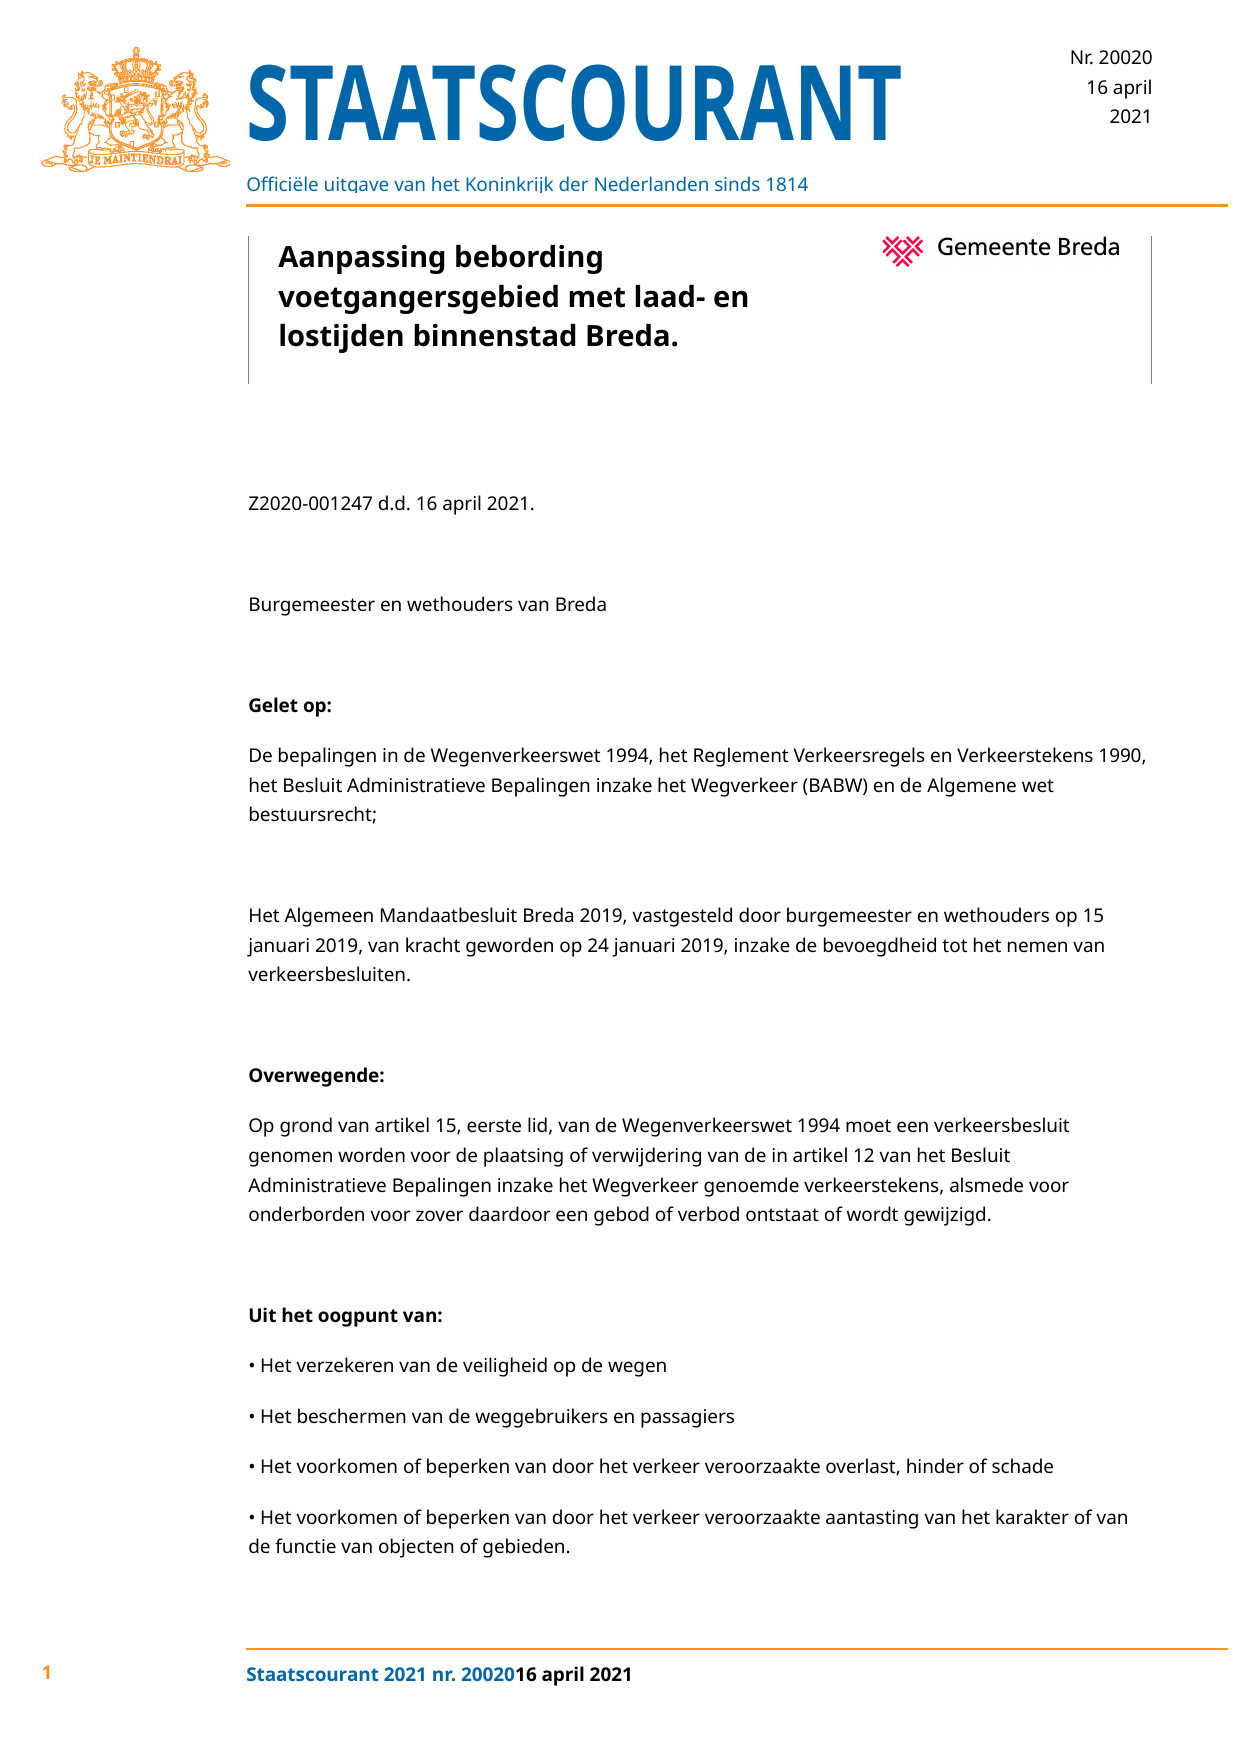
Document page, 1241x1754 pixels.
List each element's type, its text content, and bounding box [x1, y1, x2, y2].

text • Het voorkomen of beperken van door het verkeer veroorzaakte aantasting van het karakter of van de functie van objecten of gebieden. [248, 1504, 1152, 1559]
text De bepalingen in de Wegenverkeerswet 1994, het Reglement Verkeersregels en Verkeerstekens 1990, het Besluit Administratieve Bepalingen inzake het Wegverkeer (BABW) en de Algemene wet bestuursrecht; [248, 742, 1152, 827]
text Z2020-001247 d.d. 16 april 2021. [248, 490, 1152, 516]
picture [41, 47, 231, 172]
table_header [850, 236, 1151, 384]
text Overwegende: [248, 1062, 1152, 1088]
text • Het beschermen van de weggebruikers en passagiers [248, 1403, 1152, 1429]
text Op grond van artikel 15, eerste lid, van de Wegenverkeerswet 1994 moet een verkeersbesluit genomen worden voor de plaatsing of verwijdering van de in artikel 12 van het Besluit Administratieve Bepalingen inzake het Wegverkeer genoemde verkeerstekens, alsmede voor onderborden voor zover daardoor een gebod of verbod ontstaat of wordt gewijzigd. [248, 1113, 1152, 1227]
table_header Aanpassing bebording voetgangersgebied met laad- en lostijden binnenstad Breda. [249, 236, 850, 384]
text • Het voorkomen of beperken van door het verkeer veroorzaakte overlast, hinder of schade [248, 1453, 1152, 1479]
picture [882, 236, 1119, 267]
text • Het verzekeren van de veiligheid op de wegen [248, 1353, 1152, 1378]
text Burgemeester en wethouders van Breda [248, 591, 1152, 617]
text Het Algemeen Mandaatbesluit Breda 2019, vastgesteld door burgemeester en wethouders op 15 januari 2019, van kracht geworden op 24 januari 2019, inzake de bevoegdheid tot het nemen van verkeersbesluiten. [248, 902, 1152, 987]
text Uit het oogpunt van: [248, 1302, 1152, 1328]
text Gelet op: [248, 692, 1152, 717]
